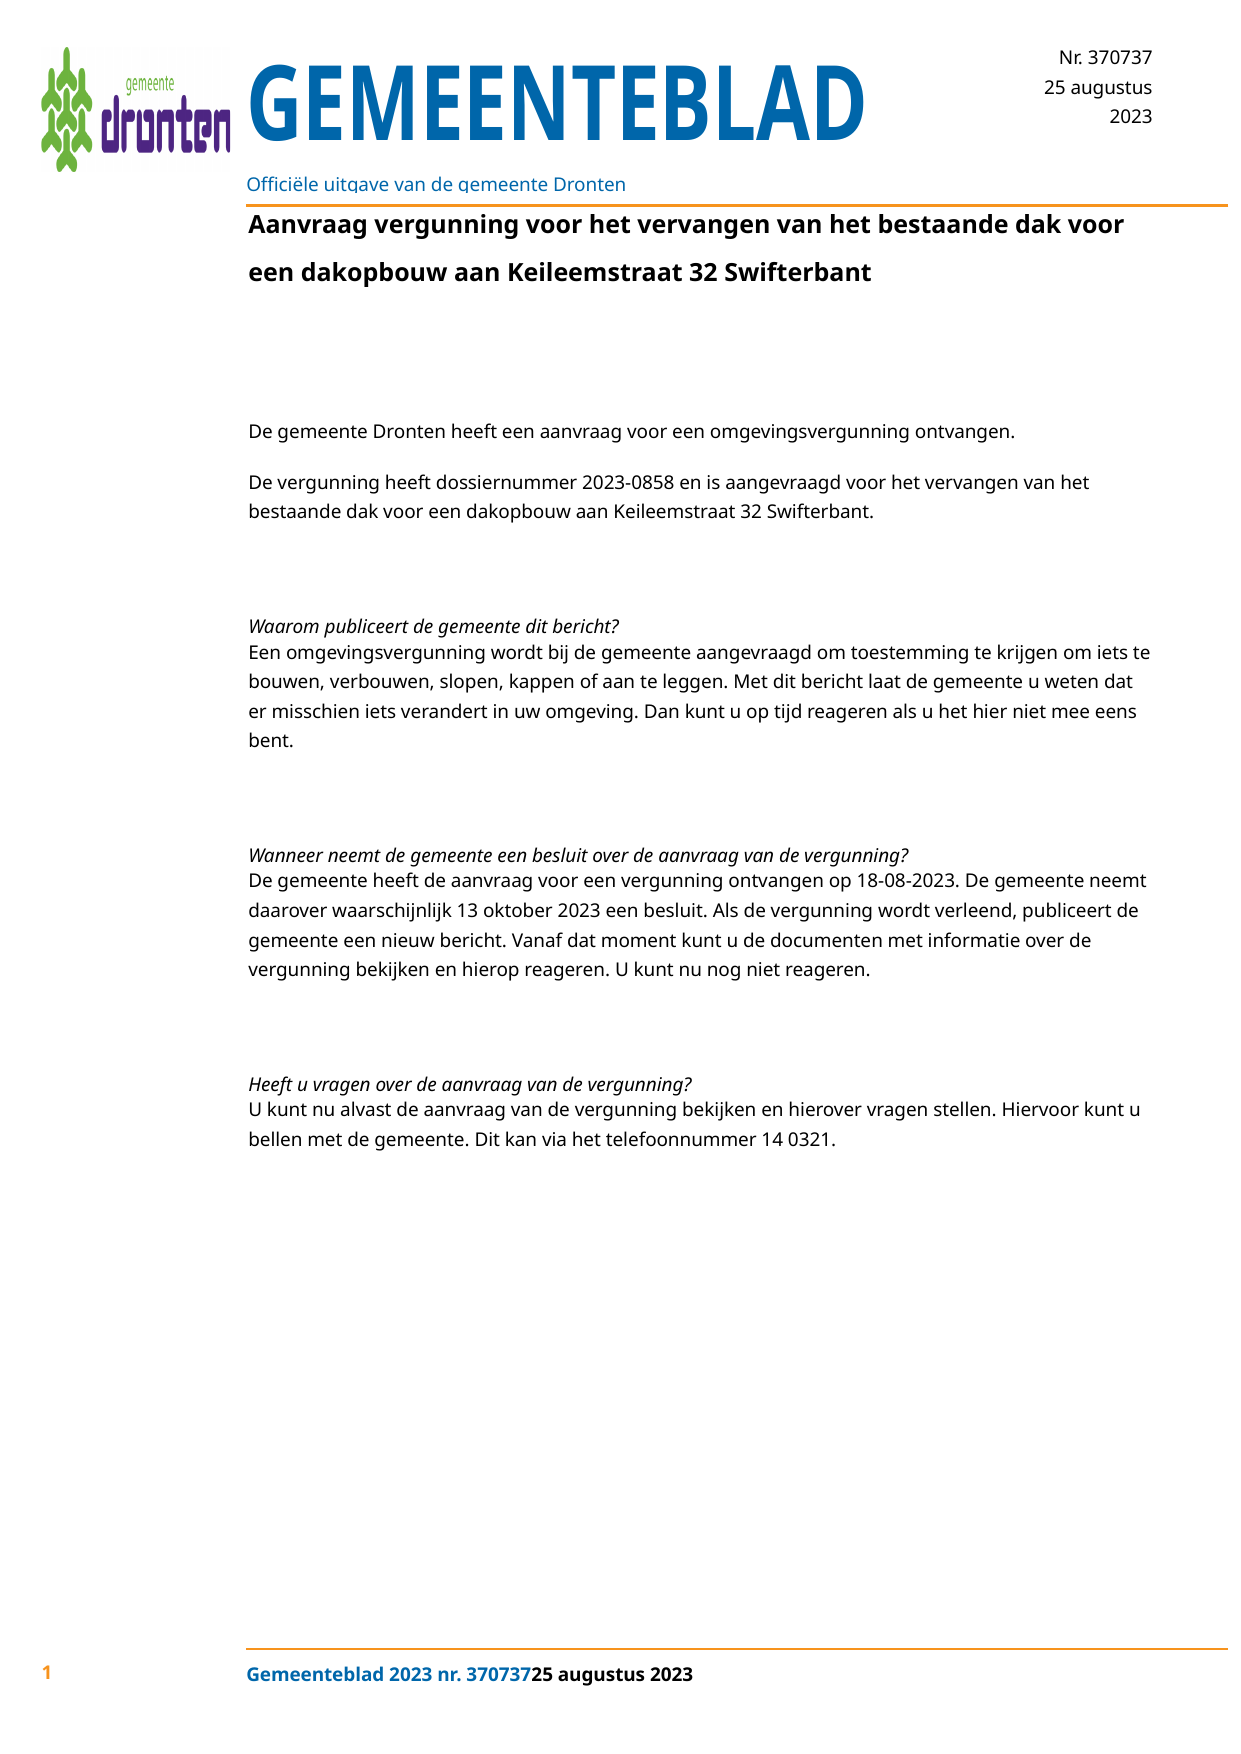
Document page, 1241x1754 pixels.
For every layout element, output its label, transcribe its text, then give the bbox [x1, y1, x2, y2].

text De gemeente Dronten heeft een aanvraag voor een omgevingsvergunning ontvangen. [248, 419, 1152, 444]
text De gemeente heeft de aanvraag voor een vergunning ontvangen op 18-08-2023. De gemeente neemt daarover waarschijnlijk 13 oktober 2023 een besluit. Als de vergunning wordt verleend, publiceert de gemeente een nieuw bericht. Vanaf dat moment kunt u de documenten met informatie over de vergunning bekijken en hierop reageren. U kunt nu nog niet reageren. [248, 868, 1152, 982]
text De vergunning heeft dossiernummer 2023-0858 en is aangevraagd voor het vervangen van het bestaande dak voor een dakopbouw aan Keileemstraat 32 Swifterbant. [248, 469, 1152, 524]
picture [41, 47, 231, 172]
text Wanneer neemt de gemeente een besluit over de aanvraag van de vergunning? [248, 842, 1152, 868]
text Waarom publiceert de gemeente dit bericht? [248, 613, 1152, 639]
text U kunt nu alvast de aanvraag van de vergunning bekijken en hierover vragen stellen. Hiervoor kunt u bellen met de gemeente. Dit kan via het telefoonnummer 14 0321. [248, 1097, 1152, 1152]
text Heeft u vragen over de aanvraag van de vergunning? [248, 1071, 1152, 1097]
text Een omgevingsvergunning wordt bij de gemeente aangevraagd om toestemming te krijgen om iets te bouwen, verbouwen, slopen, kappen of aan te leggen. Met dit bericht laat de gemeente u weten dat er misschien iets verandert in uw omgeving. Dan kunt u op tijd reageren als u het hier niet mee eens bent. [248, 639, 1152, 753]
text Aanvraag vergunning voor het vervangen van het bestaande dak voor een dakopbouw aan Keileemstraat 32 Swifterbant [248, 207, 1152, 288]
